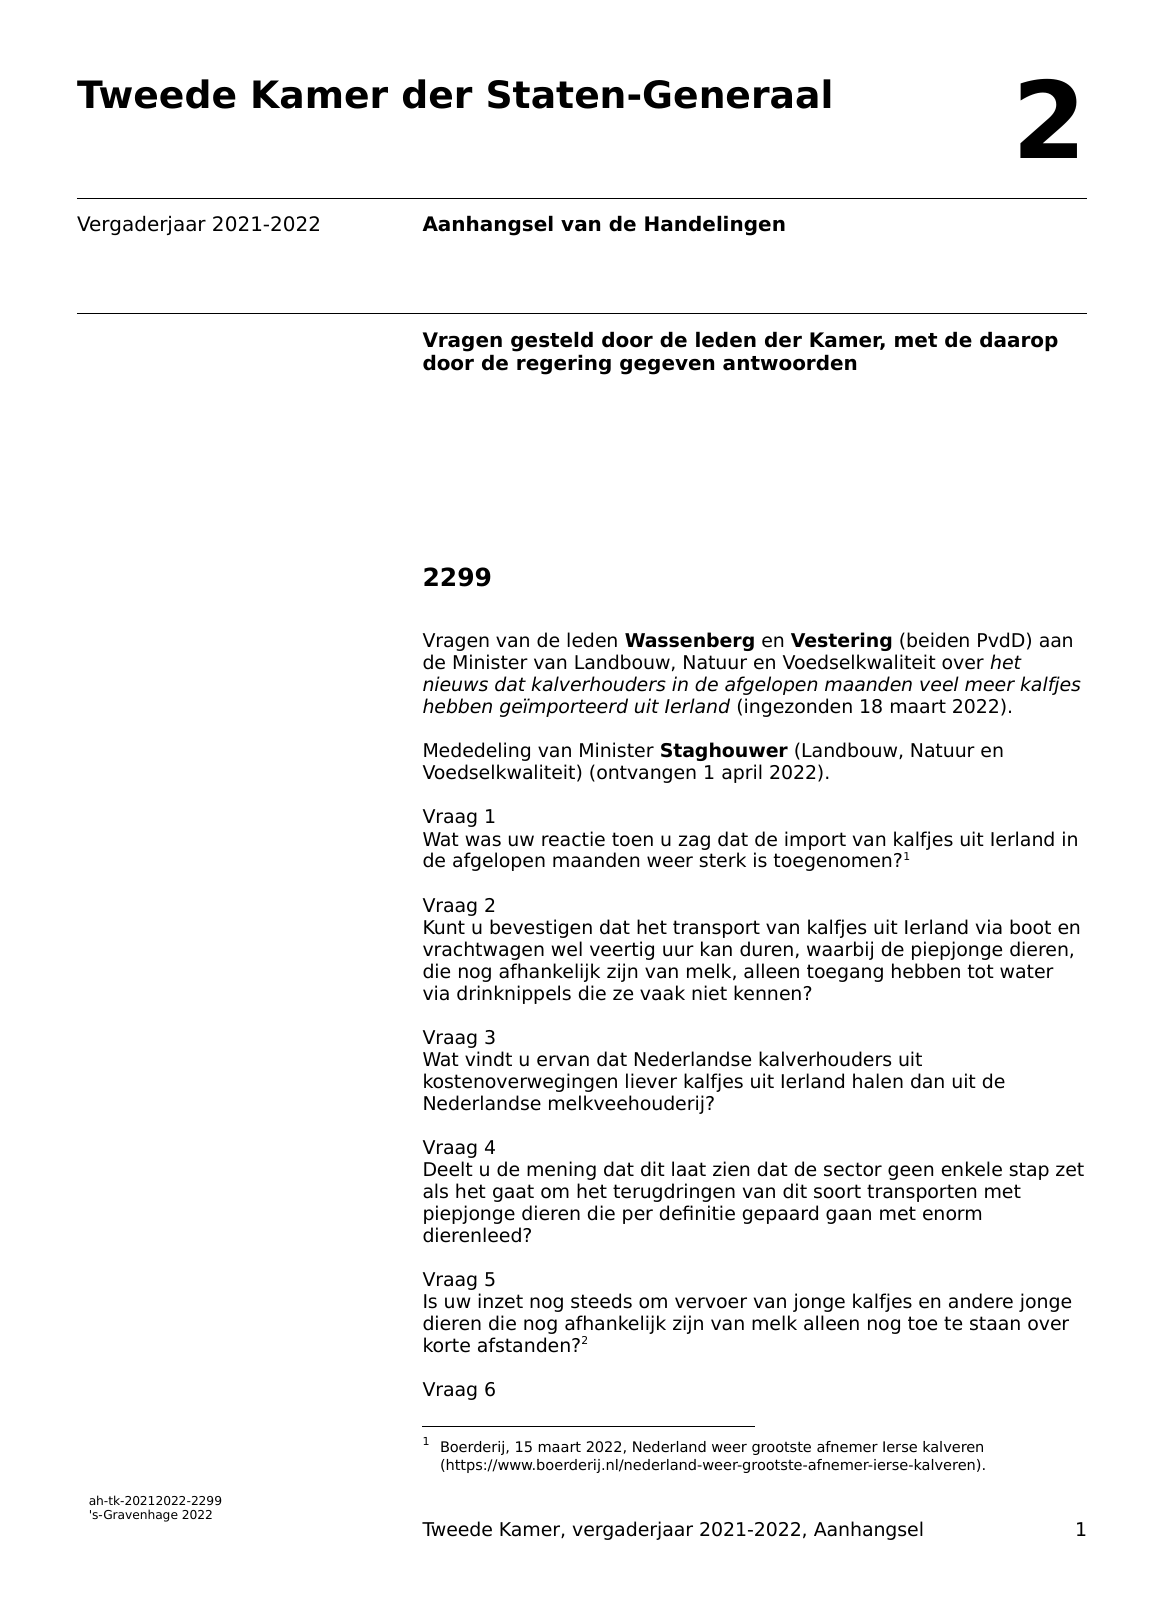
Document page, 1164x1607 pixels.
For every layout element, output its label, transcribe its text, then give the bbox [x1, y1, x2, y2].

table_cell Aanhangsel van de Handelingen [422, 199, 1087, 313]
text Vraag 2 [422, 894, 1087, 917]
text Mededeling van Minister Staghouwer (Landbouw, Natuur en Voedselkwaliteit) (ontvangen 1 april 2022). [422, 740, 1087, 784]
table_cell [77, 314, 422, 375]
text Vragen van de leden Wassenberg en Vestering (beiden PvdD) aan de Minister van Landbouw, Natuur en Voedselkwaliteit over het nieuws dat kalverhouders in de afgelopen maanden veel meer kalfjes hebben geïmporteerd uit Ierland (ingezonden 18 maart 2022). [422, 630, 1087, 718]
text 2299 [422, 563, 1087, 592]
text Vraag 4 [422, 1137, 1087, 1159]
text Deelt u de mening dat dit laat zien dat de sector geen enkele stap zet als het gaat om het terugdringen van dit soort transporten met piepjonge dieren die per definitie gepaard gaan met enorm dierenleed? [422, 1159, 1087, 1247]
text Vraag 1 [422, 806, 1087, 828]
table_header 2 [886, 59, 1087, 198]
text Is uw inzet nog steeds om vervoer van jonge kalfjes en andere jonge dieren die nog afhankelijk zijn van melk alleen nog toe te staan over korte afstanden? [422, 1291, 1087, 1357]
text Wat was uw reactie toen u zag dat de import van kalfjes uit Ierland in de afgelopen maanden weer sterk is toegenomen? [422, 828, 1087, 872]
text Vraag 5 [422, 1269, 1087, 1291]
text ah-tk-20212022-2299 [88, 1494, 323, 1508]
table_header Tweede Kamer der Staten-Generaal [77, 59, 886, 198]
text Wat vindt u ervan dat Nederlandse kalverhouders uit kostenoverwegingen liever kalfjes uit Ierland halen dan uit de Nederlandse melkveehouderij? [422, 1049, 1087, 1114]
text Boerderij, 15 maart 2022, Nederland weer grootste afnemer Ierse kalveren (https://www.boerderij.nl/nederland-weer-grootste-afnemer-ierse-kalveren). [422, 1435, 1087, 1474]
table_cell Vergaderjaar 2021-2022 [77, 199, 422, 313]
text Kunt u bevestigen dat het transport van kalfjes uit Ierland via boot en vrachtwagen wel veertig uur kan duren, waarbij de piepjonge dieren, die nog afhankelijk zijn van melk, alleen toegang hebben tot water via drinknippels die ze vaak niet kennen? [422, 917, 1087, 1004]
text 's-Gravenhage 2022 [88, 1508, 323, 1522]
table_cell Vragen gesteld door de leden der Kamer, met de daarop door de regering gegeven antwoorden [422, 314, 1087, 375]
text Vraag 3 [422, 1027, 1087, 1049]
text Vraag 6 [422, 1379, 1087, 1401]
